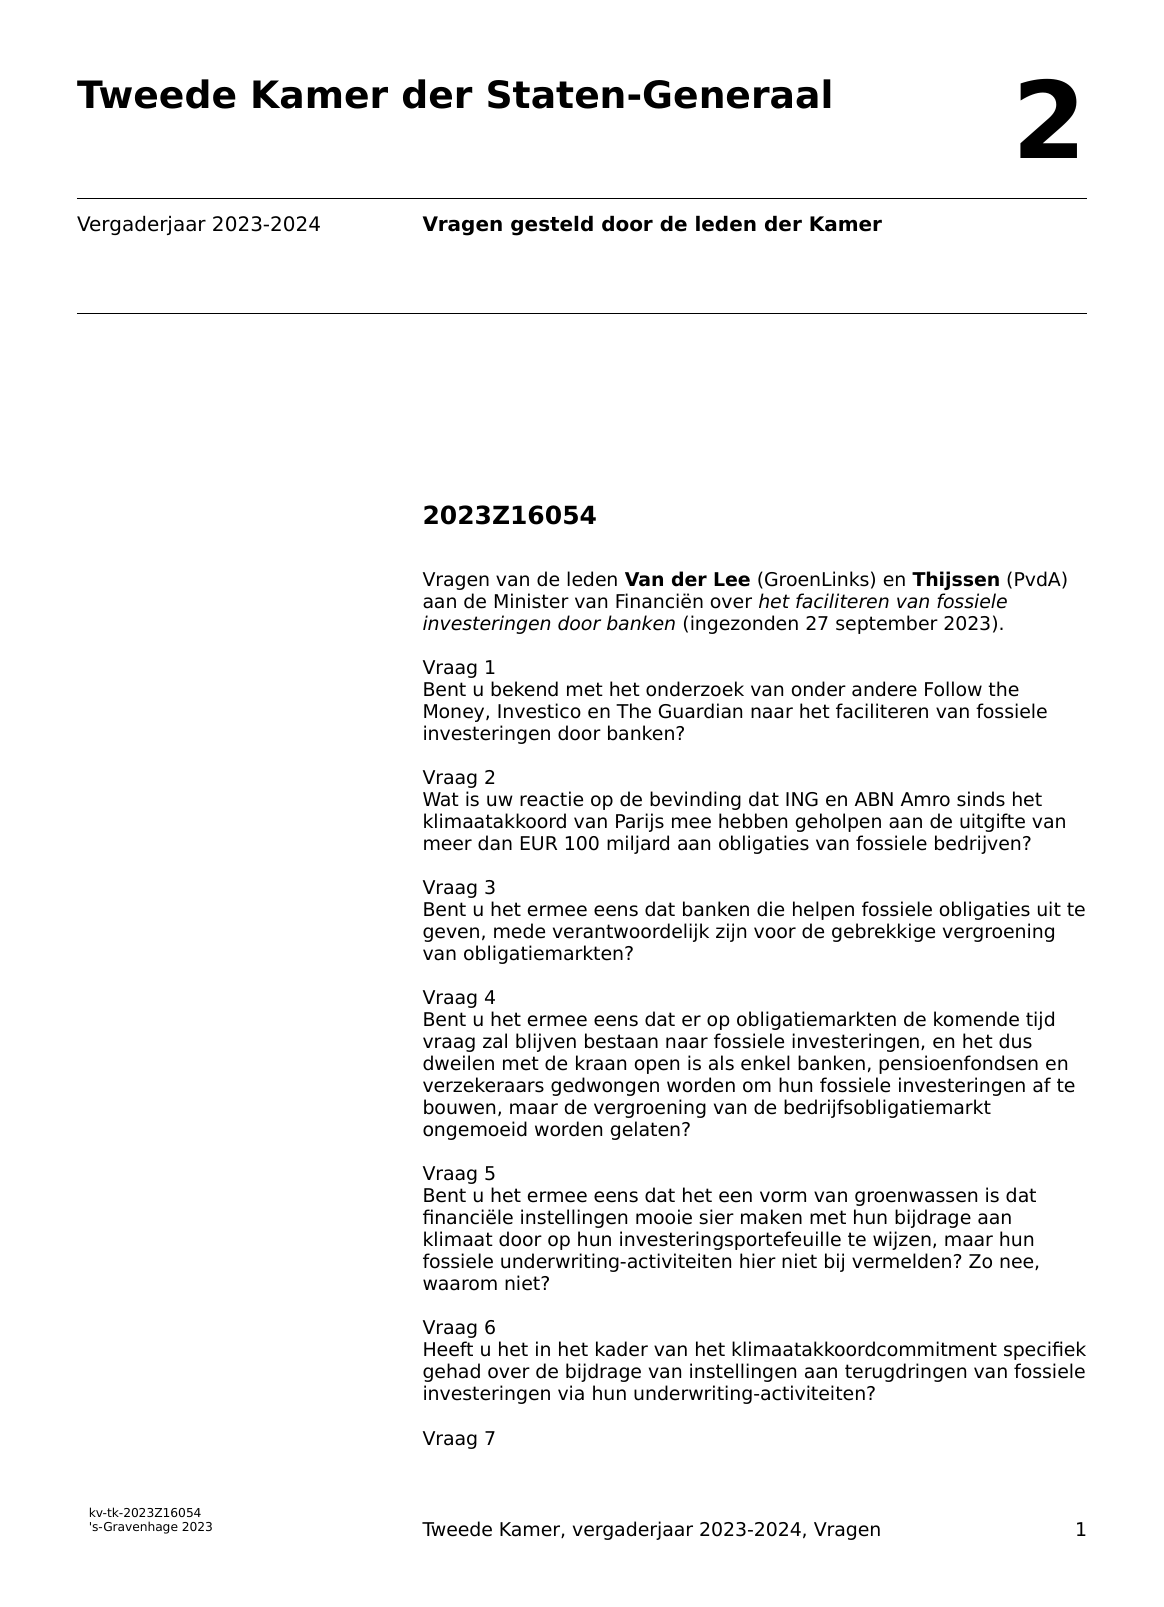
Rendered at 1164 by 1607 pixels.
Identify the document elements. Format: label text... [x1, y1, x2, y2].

text Vraag 1 [422, 657, 1087, 679]
text Bent u het ermee eens dat er op obligatiemarkten de komende tijd vraag zal blijven bestaan naar fossiele investeringen, en het dus dweilen met de kraan open is als enkel banken, pensioenfondsen en verzekeraars gedwongen worden om hun fossiele investeringen af te bouwen, maar de vergroening van de bedrijfsobligatiemarkt ongemoeid worden gelaten? [422, 1009, 1087, 1141]
text Vraag 6 [422, 1317, 1087, 1339]
text Vraag 7 [422, 1427, 1087, 1449]
text 2023Z16054 [422, 501, 1087, 531]
text Bent u het ermee eens dat banken die helpen fossiele obligaties uit te geven, mede verantwoordelijk zijn voor de gebrekkige vergroening van obligatiemarkten? [422, 899, 1087, 965]
text Wat is uw reactie op de bevinding dat ING en ABN Amro sinds het klimaatakkoord van Parijs mee hebben geholpen aan de uitgifte van meer dan EUR 100 miljard aan obligaties van fossiele bedrijven? [422, 789, 1087, 855]
text Vraag 4 [422, 987, 1087, 1009]
table_header Tweede Kamer der Staten-Generaal [77, 59, 886, 198]
text Vragen van de leden Van der Lee (GroenLinks) en Thijssen (PvdA) aan de Minister van Financiën over het faciliteren van fossiele investeringen door banken (ingezonden 27 september 2023). [422, 569, 1087, 635]
text Heeft u het in het kader van het klimaatakkoordcommitment specifiek gehad over de bijdrage van instellingen aan terugdringen van fossiele investeringen via hun underwriting-activiteiten? [422, 1339, 1087, 1405]
table_cell Vergaderjaar 2023-2024 [77, 199, 422, 313]
text Bent u het ermee eens dat het een vorm van groenwassen is dat financiële instellingen mooie sier maken met hun bijdrage aan klimaat door op hun investeringsportefeuille te wijzen, maar hun fossiele underwriting-activiteiten hier niet bij vermelden? Zo nee, waarom niet? [422, 1185, 1087, 1295]
text 's-Gravenhage 2023 [88, 1520, 323, 1534]
table_cell Vragen gesteld door de leden der Kamer [422, 199, 1087, 313]
table_header 2 [886, 59, 1087, 198]
text kv-tk-2023Z16054 [88, 1506, 323, 1520]
text Vraag 3 [422, 877, 1087, 899]
text Bent u bekend met het onderzoek van onder andere Follow the Money, Investico en The Guardian naar het faciliteren van fossiele investeringen door banken? [422, 679, 1087, 745]
text Vraag 5 [422, 1163, 1087, 1185]
text Vraag 2 [422, 767, 1087, 789]
